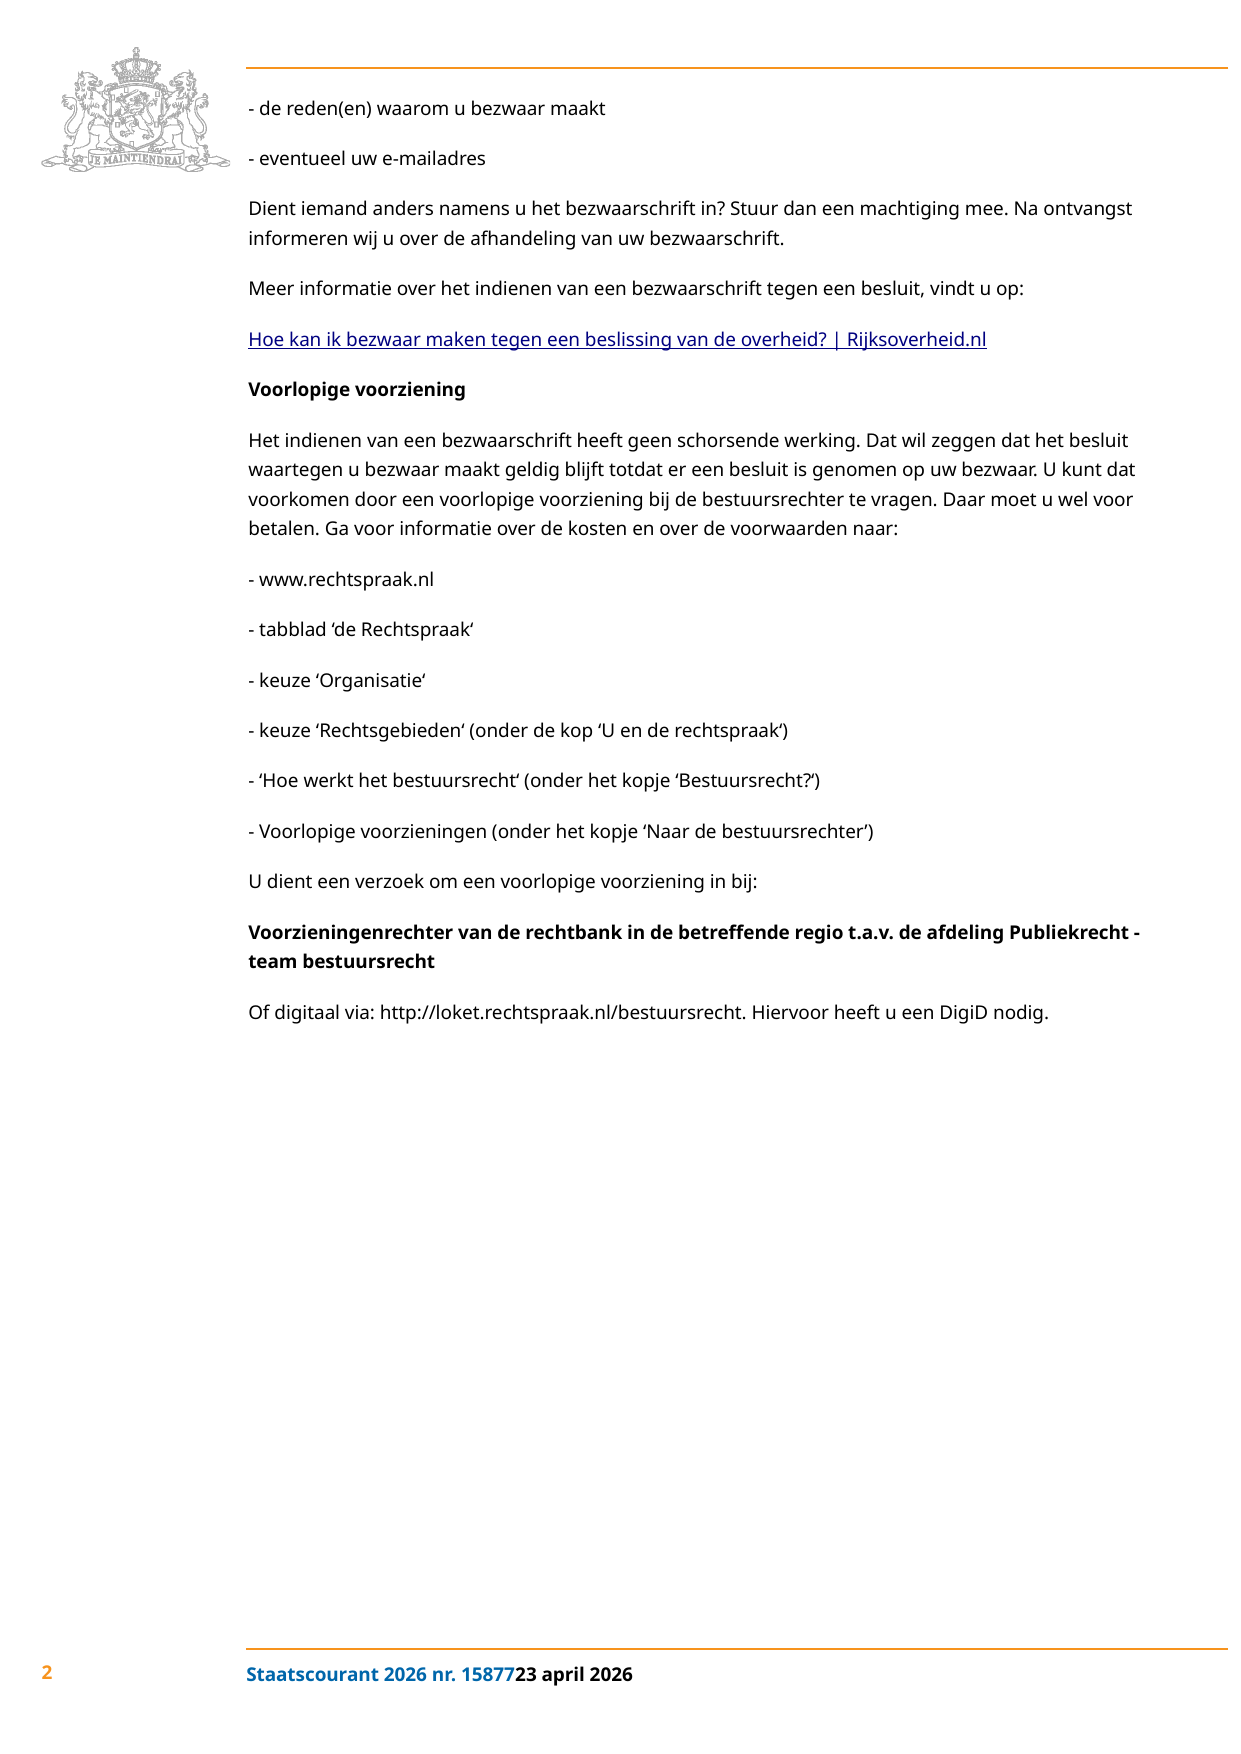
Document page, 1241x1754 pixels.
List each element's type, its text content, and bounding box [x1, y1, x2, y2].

text U dient een verzoek om een voorlopige voorziening in bij: [248, 868, 1152, 894]
text - keuze ‘Organisatie‘ [248, 667, 1152, 693]
text Hoe kan ik bezwaar maken tegen een beslissing van de overheid? | Rijksoverheid.nl [248, 326, 1152, 352]
text Of digitaal via: http://loket.rechtspraak.nl/bestuursrecht. Hiervoor heeft u een DigiD nodig. [248, 999, 1152, 1025]
text - Voorlopige voorzieningen (onder het kopje ‘Naar de bestuursrechter’) [248, 818, 1152, 844]
text Voorzieningenrechter van de rechtbank in de betreffende regio t.a.v. de afdeling Publiekrecht - team bestuursrecht [248, 919, 1152, 974]
text - de reden(en) waarom u bezwaar maakt [248, 95, 1152, 121]
text Meer informatie over het indienen van een bezwaarschrift tegen een besluit, vindt u op: [248, 276, 1152, 301]
text Voorlopige voorziening [248, 376, 1152, 402]
text - eventueel uw e-mailadres [248, 145, 1152, 171]
text Dient iemand anders namens u het bezwaarschrift in? Stuur dan een machtiging mee. Na ontvangst informeren wij u over de afhandeling van uw bezwaarschrift. [248, 196, 1152, 251]
text - tabblad ‘de Rechtspraak‘ [248, 616, 1152, 642]
text - keuze ‘Rechtsgebieden‘ (onder de kop ‘U en de rechtspraak‘) [248, 717, 1152, 743]
picture [41, 47, 231, 172]
text - ‘Hoe werkt het bestuursrecht‘ (onder het kopje ‘Bestuursrecht?‘) [248, 768, 1152, 793]
text - www.rechtspraak.nl [248, 566, 1152, 592]
text Het indienen van een bezwaarschrift heeft geen schorsende werking. Dat wil zeggen dat het besluit waartegen u bezwaar maakt geldig blijft totdat er een besluit is genomen op uw bezwaar. U kunt dat voorkomen door een voorlopige voorziening bij de bestuursrechter te vragen. Daar moet u wel voor betalen. Ga voor informatie over de kosten en over de voorwaarden naar: [248, 427, 1152, 541]
